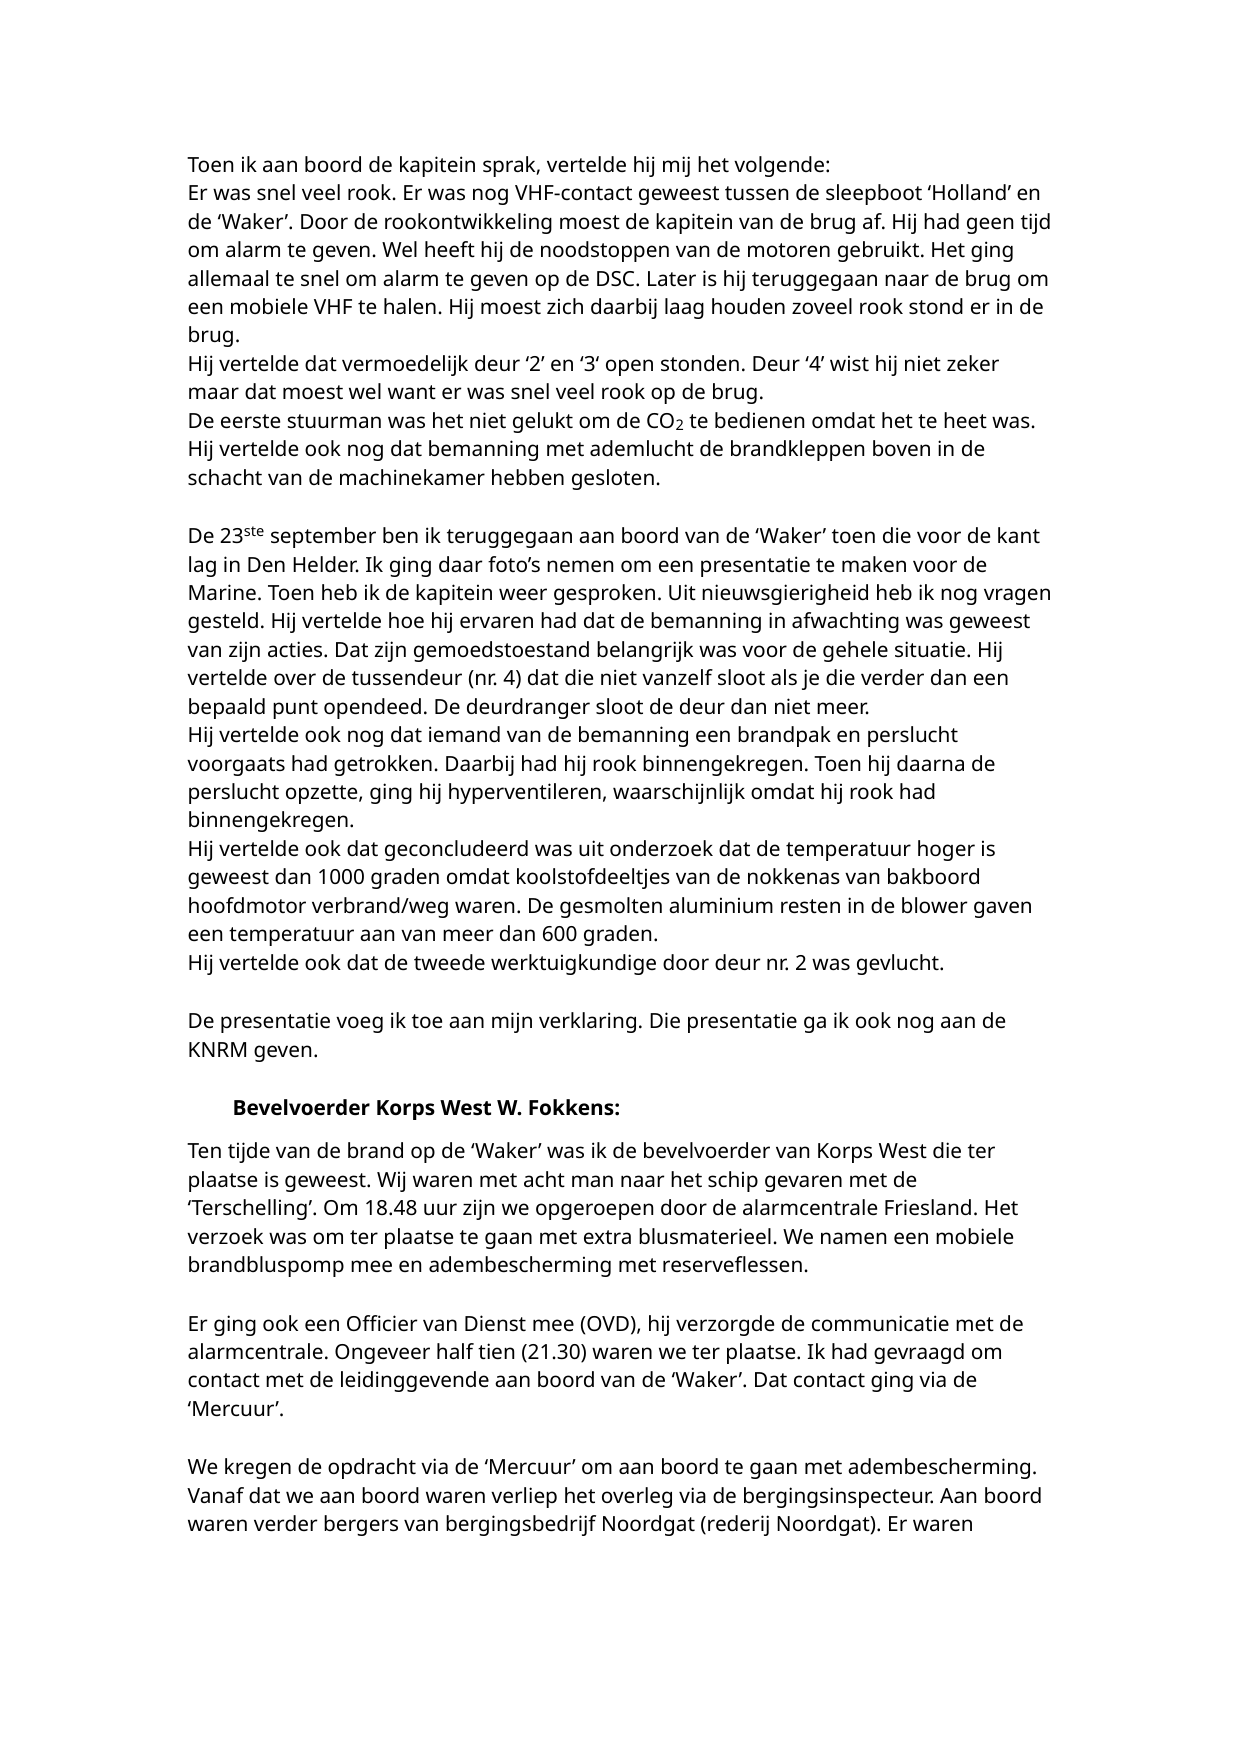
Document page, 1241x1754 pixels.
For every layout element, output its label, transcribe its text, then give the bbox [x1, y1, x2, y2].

text De eerste stuurman was het niet gelukt om de CO2 te bedienen omdat het te heet was. Hij vertelde ook nog dat bemanning met ademlucht de brandkleppen boven in de schacht van de machinekamer hebben gesloten. [187, 406, 1053, 491]
text Toen ik aan boord de kapitein sprak, vertelde hij mij het volgende: [187, 150, 1053, 178]
text Hij vertelde ook nog dat iemand van de bemanning een brandpak en perslucht voorgaats had getrokken. Daarbij had hij rook binnengekregen. Toen hij daarna de perslucht opzette, ging hij hyperventileren, waarschijnlijk omdat hij rook had binnengekregen. [187, 720, 1053, 834]
subtitle Bevelvoerder Korps West W. Fokkens: [232, 1093, 1053, 1122]
text De 23ste september ben ik teruggegaan aan boord van de ‘Waker’ toen die voor de kant lag in Den Helder. Ik ging daar foto’s nemen om een presentatie te maken voor de Marine. Toen heb ik de kapitein weer gesproken. Uit nieuwsgierigheid heb ik nog vragen gesteld. Hij vertelde hoe hij ervaren had dat de bemanning in afwachting was geweest van zijn acties. Dat zijn gemoedstoestand belangrijk was voor de gehele situatie. Hij vertelde over de tussendeur (nr. 4) dat die niet vanzelf sloot als je die verder dan een bepaald punt opendeed. De deurdranger sloot de deur dan niet meer. [187, 521, 1053, 720]
text Hij vertelde ook dat de tweede werktuigkundige door deur nr. 2 was gevlucht. [187, 948, 1053, 976]
text Hij vertelde ook dat geconcludeerd was uit onderzoek dat de temperatuur hoger is geweest dan 1000 graden omdat koolstofdeeltjes van de nokkenas van bakboord hoofdmotor verbrand/weg waren. De gesmolten aluminium resten in de blower gaven een temperatuur aan van meer dan 600 graden. [187, 834, 1053, 948]
text Ten tijde van de brand op de ‘Waker’ was ik de bevelvoerder van Korps West die ter plaatse is geweest. Wij waren met acht man naar het schip gevaren met de ‘Terschelling’. Om 18.48 uur zijn we opgeroepen door de alarmcentrale Friesland. Het verzoek was om ter plaatse te gaan met extra blusmaterieel. We namen een mobiele brandbluspomp mee en adembescherming met reserveflessen. [187, 1137, 1053, 1279]
text Er ging ook een Officier van Dienst mee (OVD), hij verzorgde de communicatie met de alarmcentrale. Ongeveer half tien (21.30) waren we ter plaatse. Ik had gevraagd om contact met de leidinggevende aan boord van de ‘Waker’. Dat contact ging via de ‘Mercuur’. [187, 1309, 1053, 1422]
text We kregen de opdracht via de ‘Mercuur’ om aan boord te gaan met adembescherming. Vanaf dat we aan boord waren verliep het overleg via de bergingsinspecteur. Aan boord waren verder bergers van bergingsbedrijf Noordgat (rederij Noordgat). Er waren [187, 1452, 1053, 1538]
text Hij vertelde dat vermoedelijk deur ‘2’ en ‘3‘ open stonden. Deur ‘4’ wist hij niet zeker maar dat moest wel want er was snel veel rook op de brug. [187, 349, 1053, 406]
text Er was snel veel rook. Er was nog VHF-contact geweest tussen de sleepboot ‘Holland’ en de ‘Waker’. Door de rookontwikkeling moest de kapitein van de brug af. Hij had geen tijd om alarm te geven. Wel heeft hij de noodstoppen van de motoren gebruikt. Het ging allemaal te snel om alarm te geven op de DSC. Later is hij teruggegaan naar de brug om een mobiele VHF te halen. Hij moest zich daarbij laag houden zoveel rook stond er in de brug. [187, 178, 1053, 349]
text De presentatie voeg ik toe aan mijn verklaring. Die presentatie ga ik ook nog aan de KNRM geven. [187, 1006, 1053, 1063]
